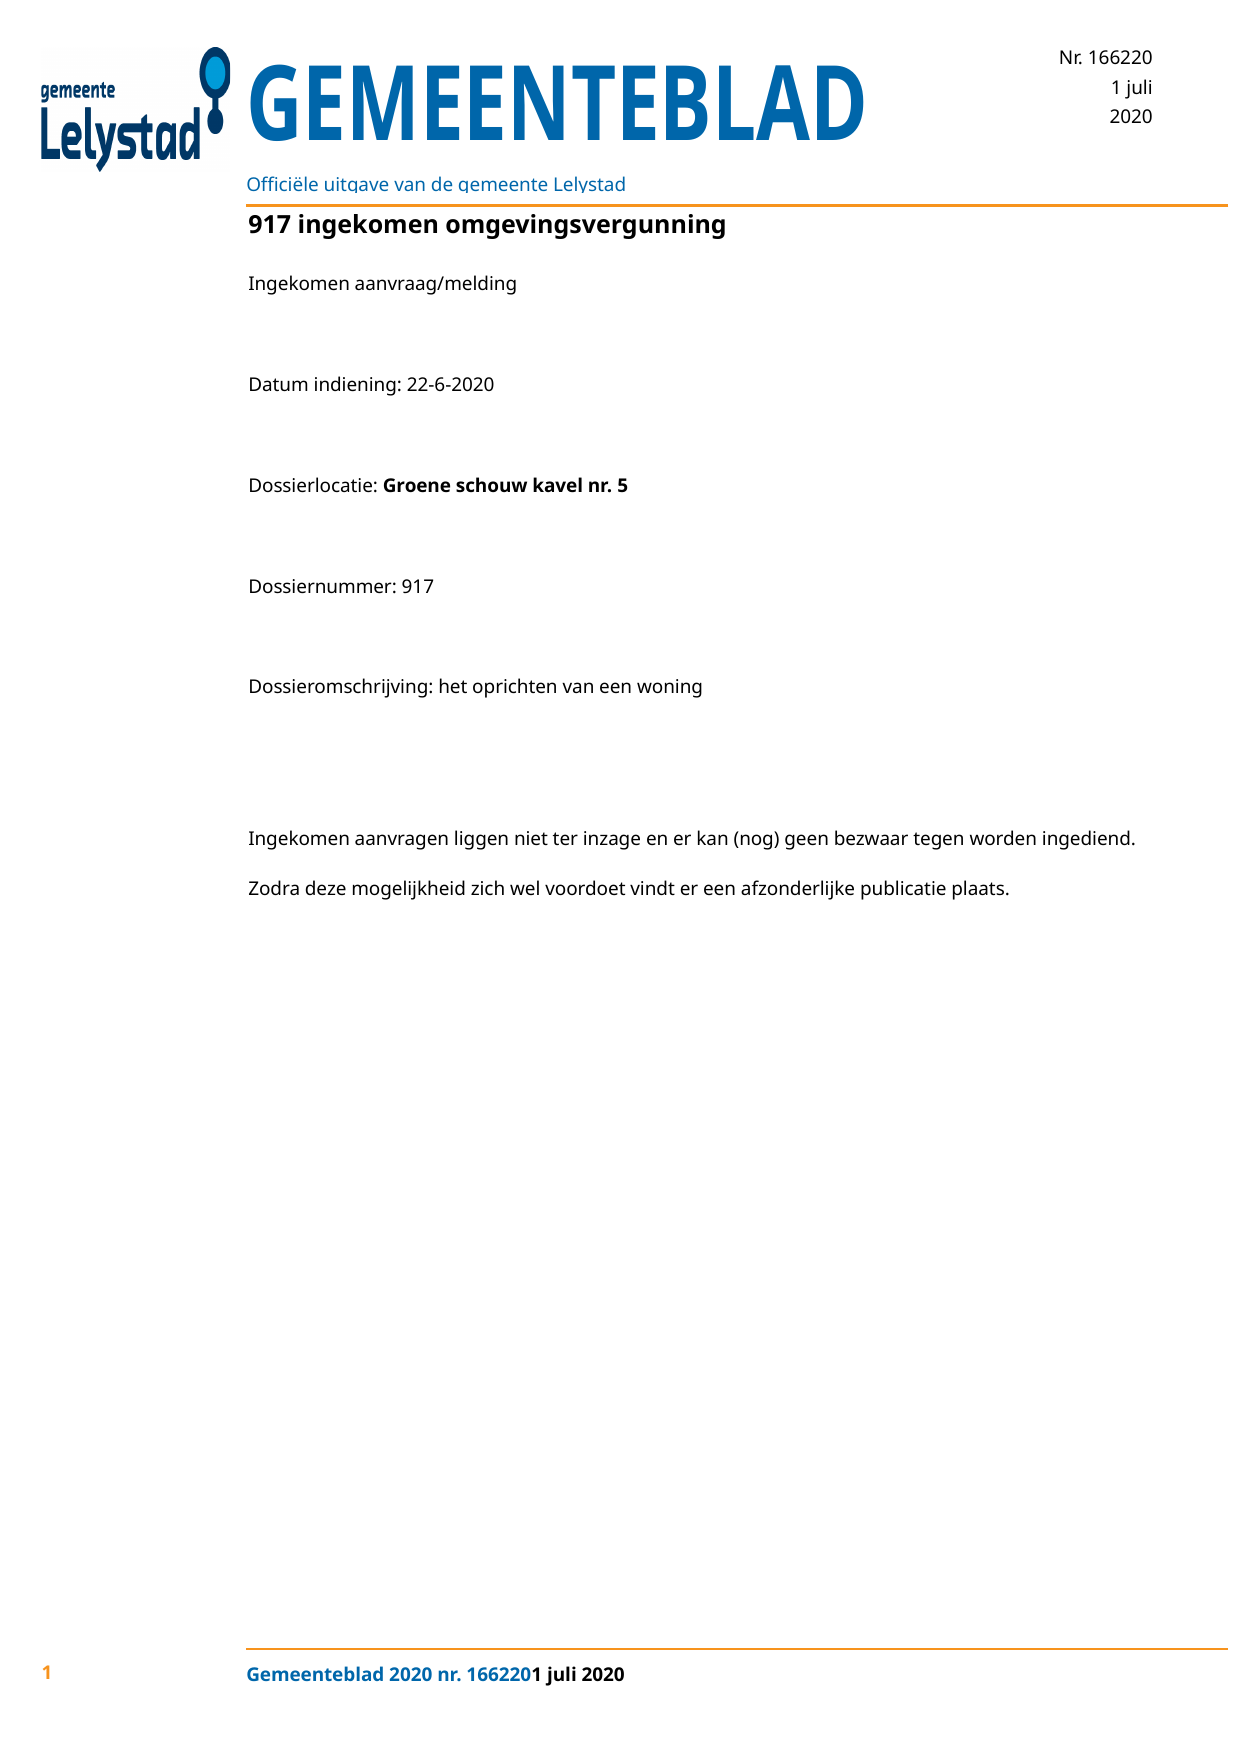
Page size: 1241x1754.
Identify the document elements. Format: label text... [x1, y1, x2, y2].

text 917 ingekomen omgevingsvergunning [248, 207, 1152, 241]
text Ingekomen aanvragen liggen niet ter inzage en er kan (nog) geen bezwaar tegen worden ingediend. [248, 825, 1152, 851]
text Ingekomen aanvraag/melding [248, 270, 1152, 296]
picture [41, 47, 231, 172]
text Datum indiening: 22-6-2020 [248, 371, 1152, 397]
text Dossiernummer: 917 [248, 573, 1152, 598]
text Zodra deze mogelijkheid zich wel voordoet vindt er een afzonderlijke publicatie plaats. [248, 875, 1152, 901]
text Dossierlocatie: Groene schouw kavel nr. 5 [248, 472, 1152, 498]
text Dossieromschrijving: het oprichten van een woning [248, 674, 1152, 699]
